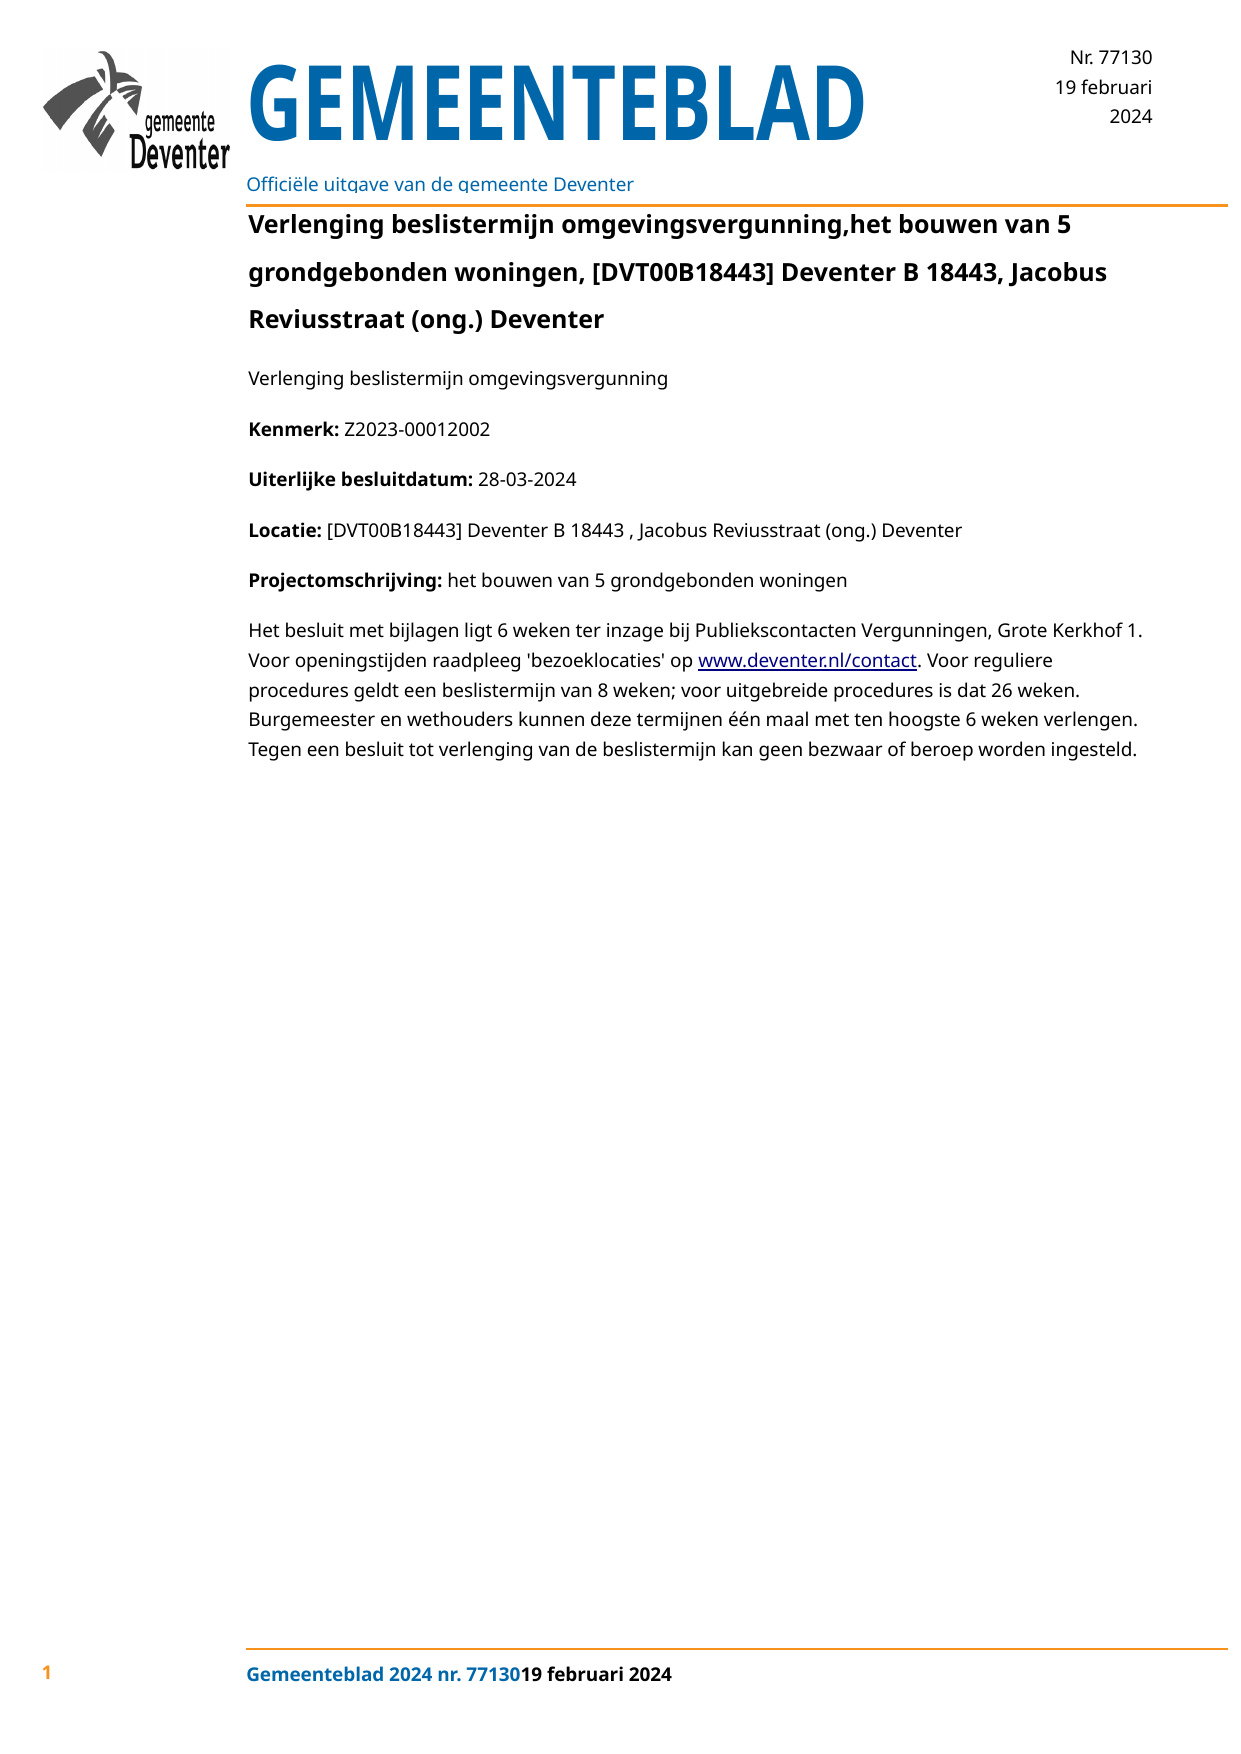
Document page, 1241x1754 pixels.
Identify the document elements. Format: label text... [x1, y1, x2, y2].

text Locatie: [DVT00B18443] Deventer B 18443 , Jacobus Reviusstraat (ong.) Deventer [248, 517, 1152, 542]
text Verlenging beslistermijn omgevingsvergunning,het bouwen van 5 grondgebonden woningen, [DVT00B18443] Deventer B 18443, Jacobus Reviusstraat (ong.) Deventer [248, 207, 1152, 336]
text Kenmerk: Z2023-00012002 [248, 416, 1152, 442]
picture [41, 47, 231, 172]
text Uiterlijke besluitdatum: 28-03-2024 [248, 466, 1152, 492]
text Verlenging beslistermijn omgevingsvergunning [248, 366, 1152, 391]
text Het besluit met bijlagen ligt 6 weken ter inzage bij Publiekscontacten Vergunningen, Grote Kerkhof 1. Voor openingstijden raadpleeg 'bezoeklocaties' op www.deventer.nl/contact. Voor reguliere procedures geldt een beslistermijn van 8 weken; voor uitgebreide procedures is dat 26 weken. Burgemeester en wethouders kunnen deze termijnen één maal met ten hoogste 6 weken verlengen. Tegen een besluit tot verlenging van de beslistermijn kan geen bezwaar of beroep worden ingesteld. [248, 618, 1152, 762]
text Projectomschrijving: het bouwen van 5 grondgebonden woningen [248, 567, 1152, 593]
